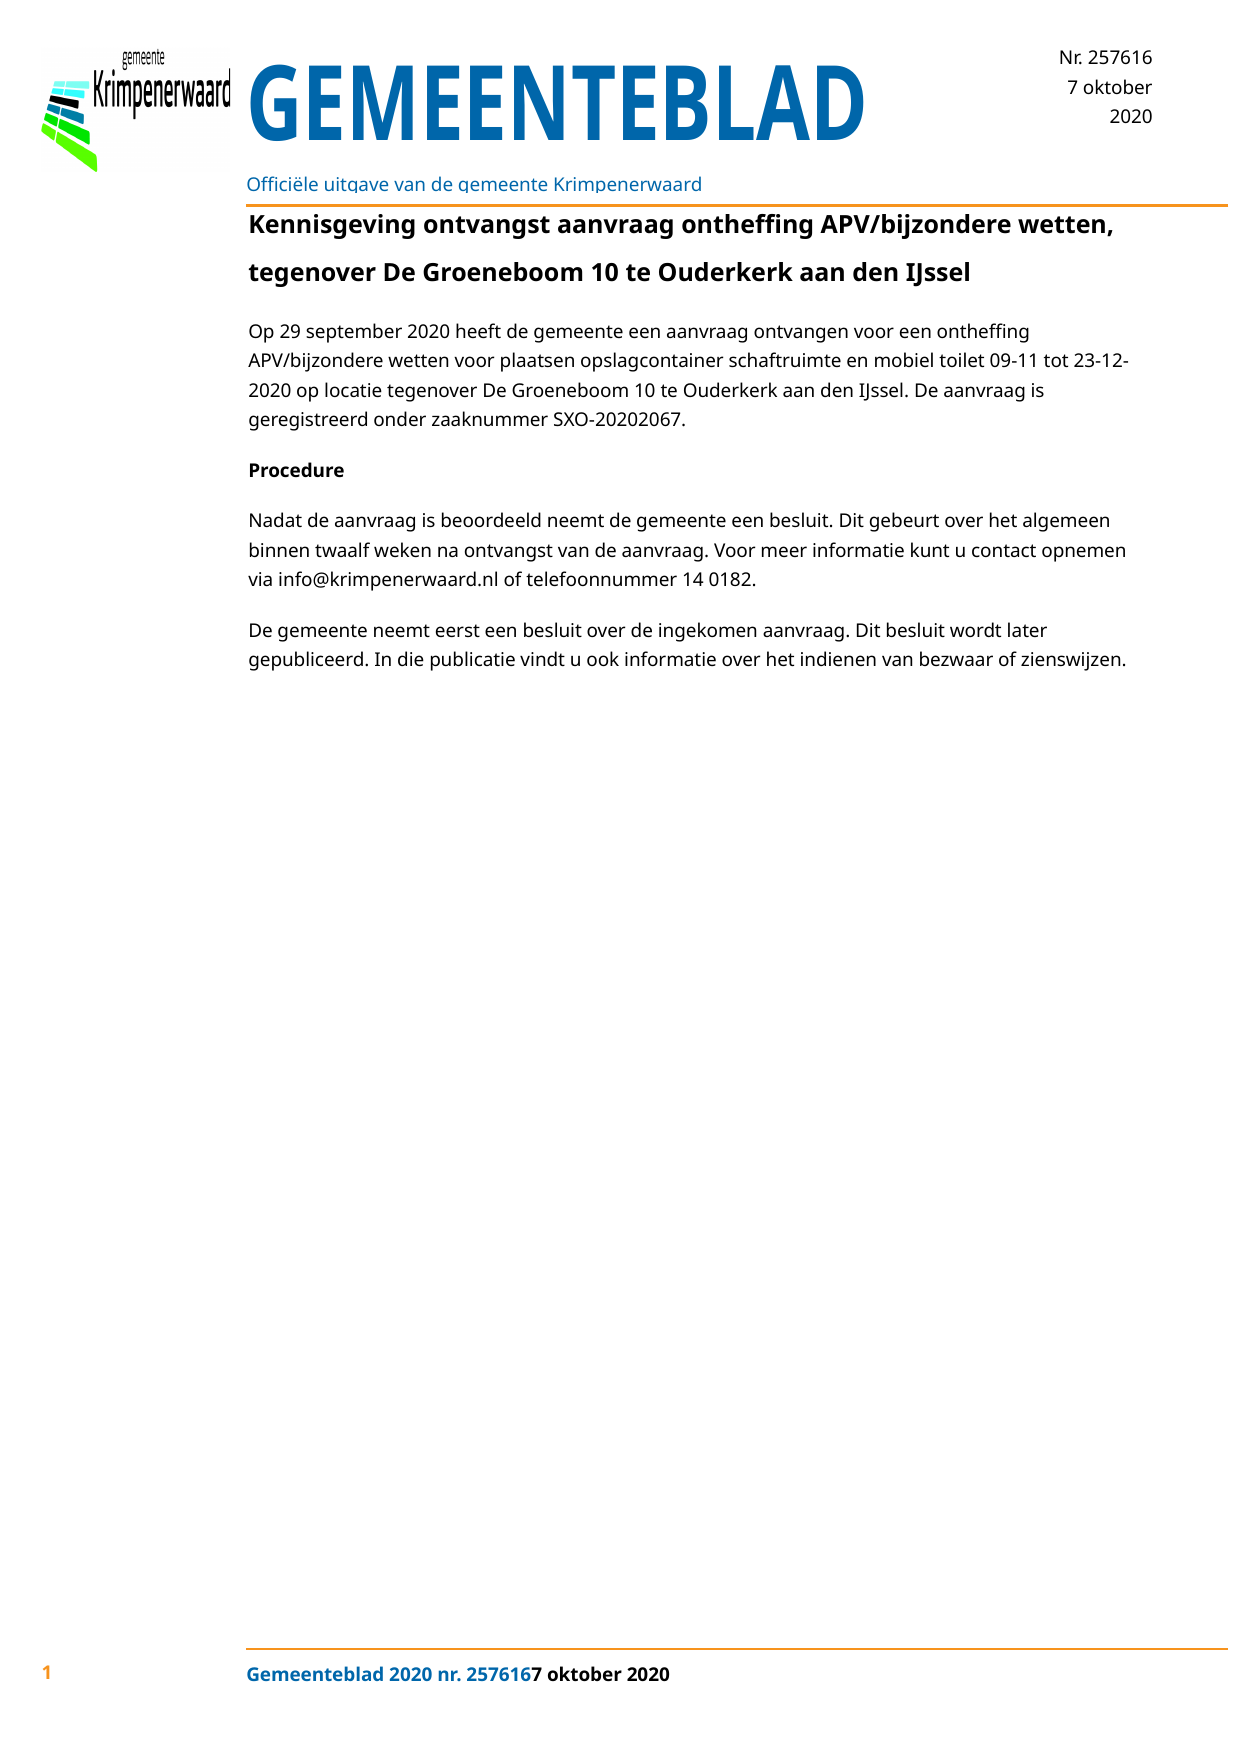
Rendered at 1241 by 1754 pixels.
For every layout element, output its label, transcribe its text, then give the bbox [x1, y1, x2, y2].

text Procedure [248, 457, 1152, 483]
text Op 29 september 2020 heeft de gemeente een aanvraag ontvangen voor een ontheffing APV/bijzondere wetten voor plaatsen opslagcontainer schaftruimte en mobiel toilet 09-11 tot 23-12-2020 op locatie tegenover De Groeneboom 10 te Ouderkerk aan den IJssel. De aanvraag is geregistreerd onder zaaknummer SXO-20202067. [248, 318, 1152, 432]
text Kennisgeving ontvangst aanvraag ontheffing APV/bijzondere wetten, tegenover De Groeneboom 10 te Ouderkerk aan den IJssel [248, 207, 1152, 288]
text Nadat de aanvraag is beoordeeld neemt de gemeente een besluit. Dit gebeurt over het algemeen binnen twaalf weken na ontvangst van de aanvraag. Voor meer informatie kunt u contact opnemen via info@krimpenerwaard.nl of telefoonnummer 14 0182. [248, 507, 1152, 592]
picture [41, 47, 231, 172]
text De gemeente neemt eerst een besluit over de ingekomen aanvraag. Dit besluit wordt later gepubliceerd. In die publicatie vindt u ook informatie over het indienen van bezwaar of zienswijzen. [248, 617, 1152, 672]
